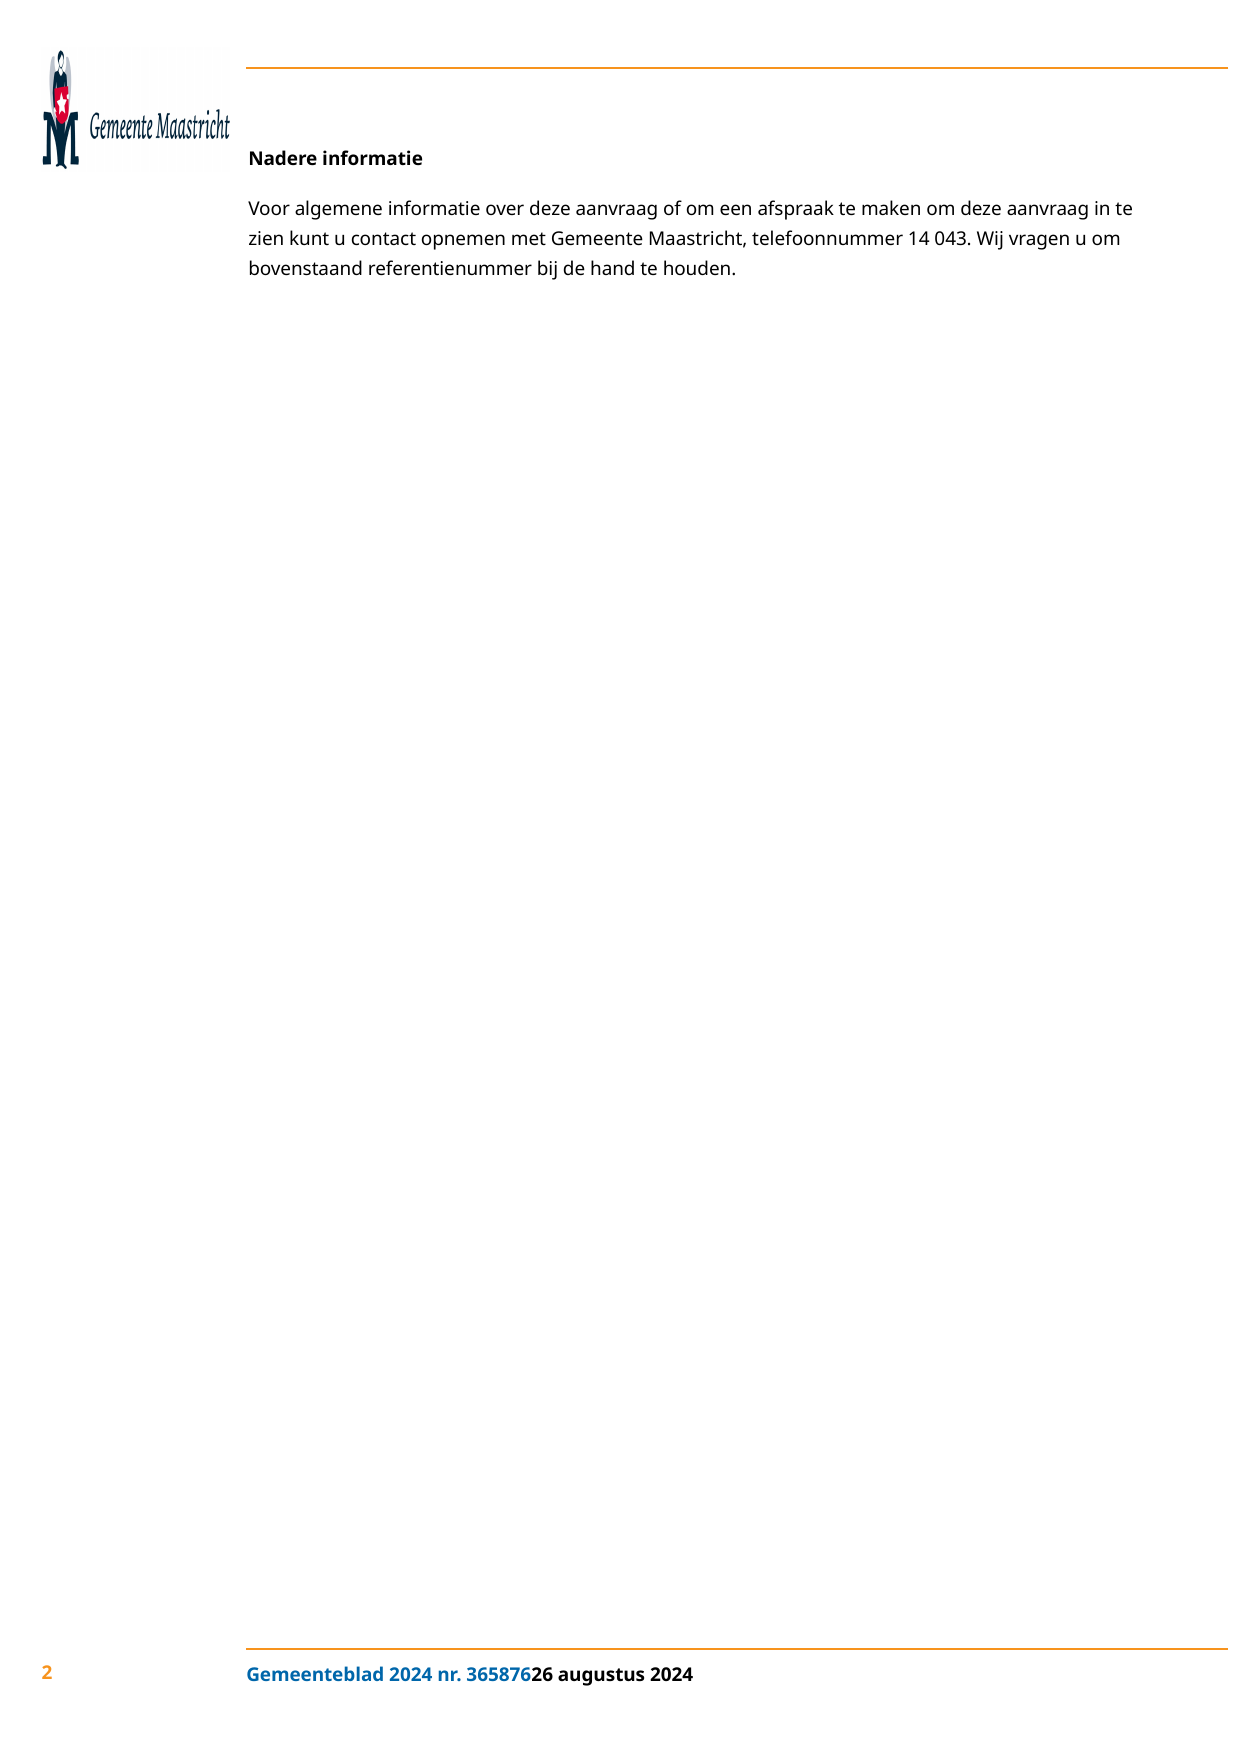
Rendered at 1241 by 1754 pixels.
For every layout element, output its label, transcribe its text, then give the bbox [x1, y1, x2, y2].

text Nadere informatie [248, 145, 1152, 171]
text Voor algemene informatie over deze aanvraag of om een afspraak te maken om deze aanvraag in te zien kunt u contact opnemen met Gemeente Maastricht, telefoonnummer 14 043. Wij vragen u om bovenstaand referentienummer bij de hand te houden. [248, 196, 1152, 281]
picture [41, 47, 231, 172]
